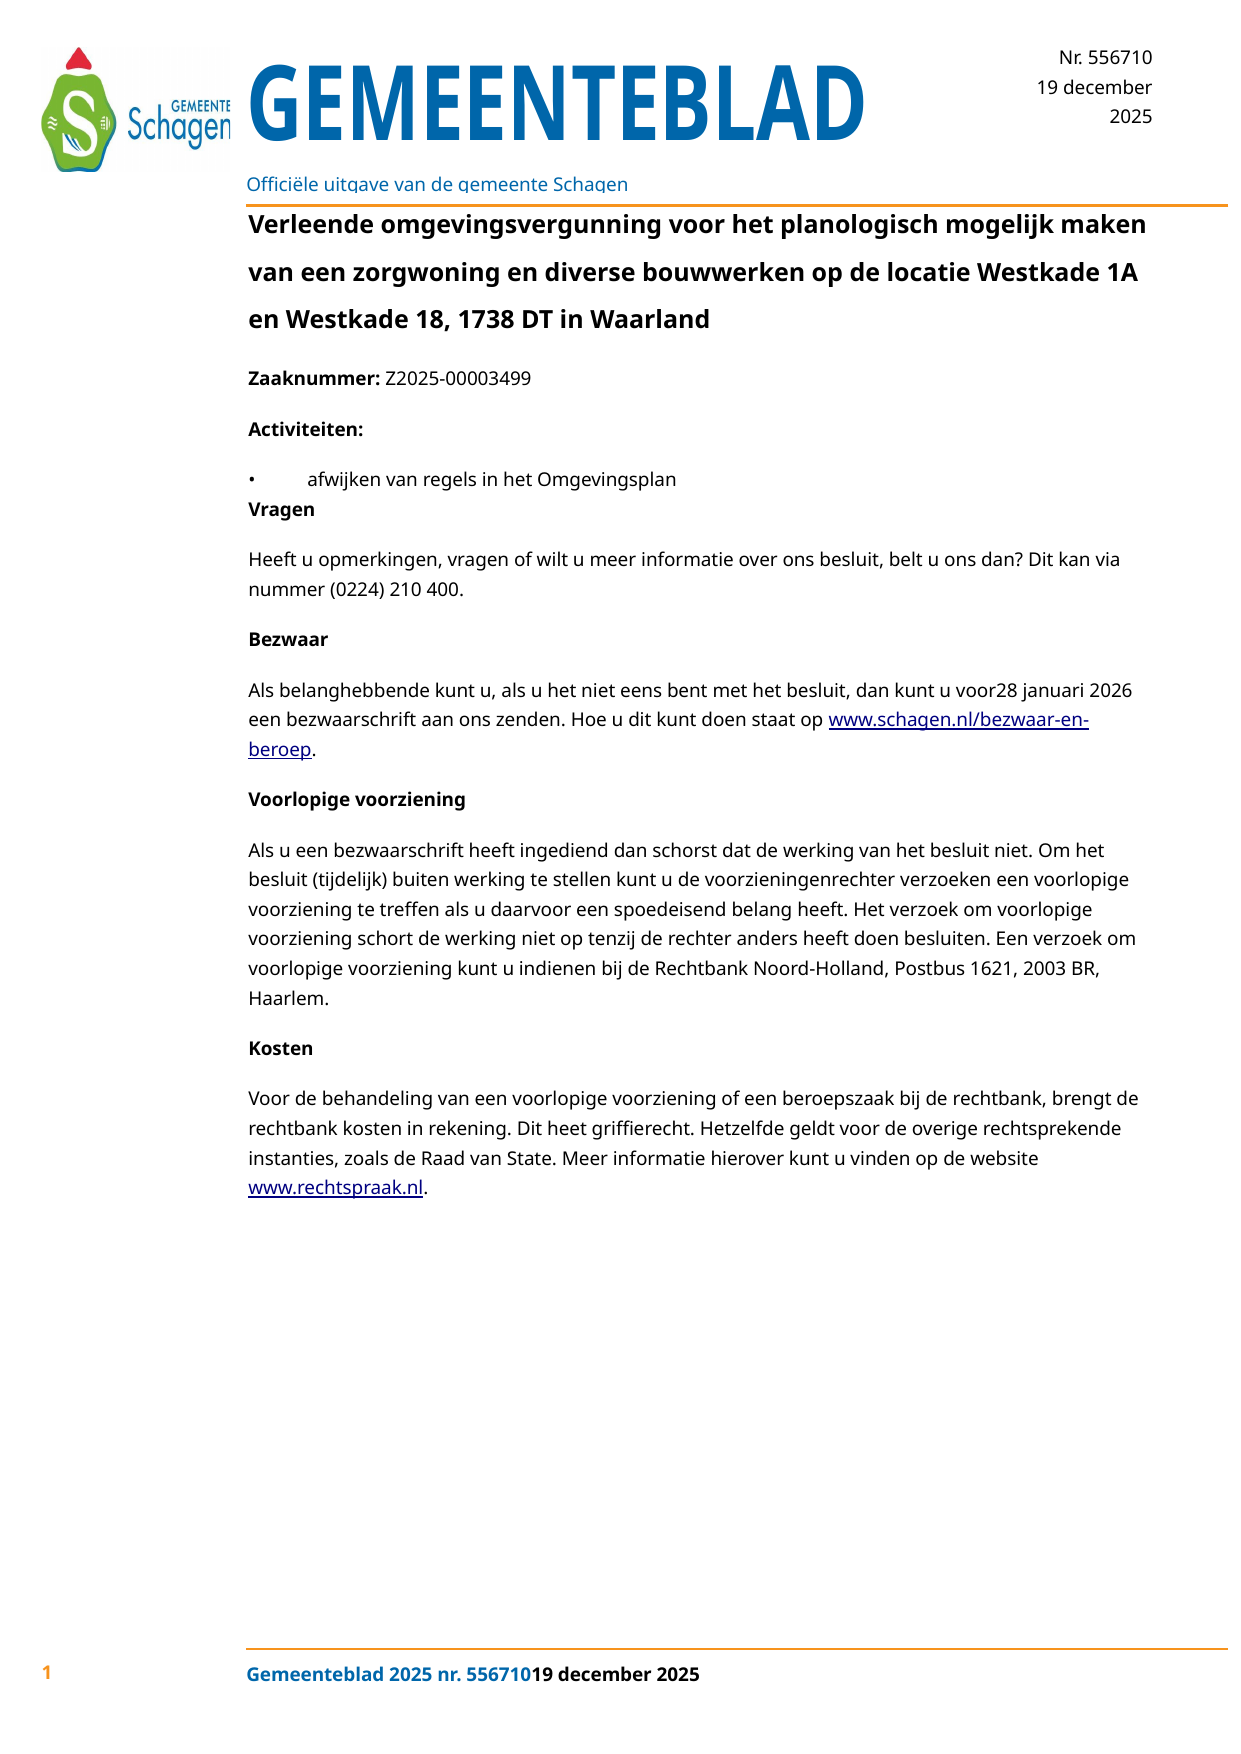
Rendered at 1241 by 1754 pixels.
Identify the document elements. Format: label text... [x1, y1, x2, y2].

text Zaaknummer: Z2025-00003499 [248, 366, 1152, 391]
text Vragen [248, 496, 1152, 522]
text Als u een bezwaarschrift heeft ingediend dan schorst dat de werking van het besluit niet. Om het besluit (tijdelijk) buiten werking te stellen kunt u de voorzieningenrechter verzoeken een voorlopige voorziening te treffen als u daarvoor een spoedeisend belang heeft. Het verzoek om voorlopige voorziening schort de werking niet op tenzij de rechter anders heeft doen besluiten. Een verzoek om voorlopige voorziening kunt u indienen bij de Rechtbank Noord-Holland, Postbus 1621, 2003 BR, Haarlem. [248, 837, 1152, 1010]
text Bezwaar [248, 626, 1152, 652]
text Voorlopige voorziening [248, 786, 1152, 812]
text Als belanghebbende kunt u, als u het niet eens bent met het besluit, dan kunt u voor28 januari 2026 een bezwaarschrift aan ons zenden. Hoe u dit kunt doen staat op www.schagen.nl/bezwaar-en-beroep. [248, 677, 1152, 762]
text Heeft u opmerkingen, vragen of wilt u meer informatie over ons besluit, belt u ons dan? Dit kan via nummer (0224) 210 400. [248, 546, 1152, 602]
list afwijken van regels in het Omgevingsplan [248, 466, 1152, 492]
text Activiteiten: [248, 416, 1152, 442]
text Voor de behandeling van een voorlopige voorziening of een beroepszaak bij de rechtbank, brengt de rechtbank kosten in rekening. Dit heet griffierecht. Hetzelfde geldt voor de overige rechtsprekende instanties, zoals de Raad van State. Meer informatie hierover kunt u vinden op de website www.rechtspraak.nl. [248, 1086, 1152, 1200]
text Verleende omgevingsvergunning voor het planologisch mogelijk maken van een zorgwoning en diverse bouwwerken op de locatie Westkade 1A en Westkade 18, 1738 DT in Waarland [248, 207, 1152, 336]
picture [41, 47, 231, 172]
text Kosten [248, 1035, 1152, 1061]
